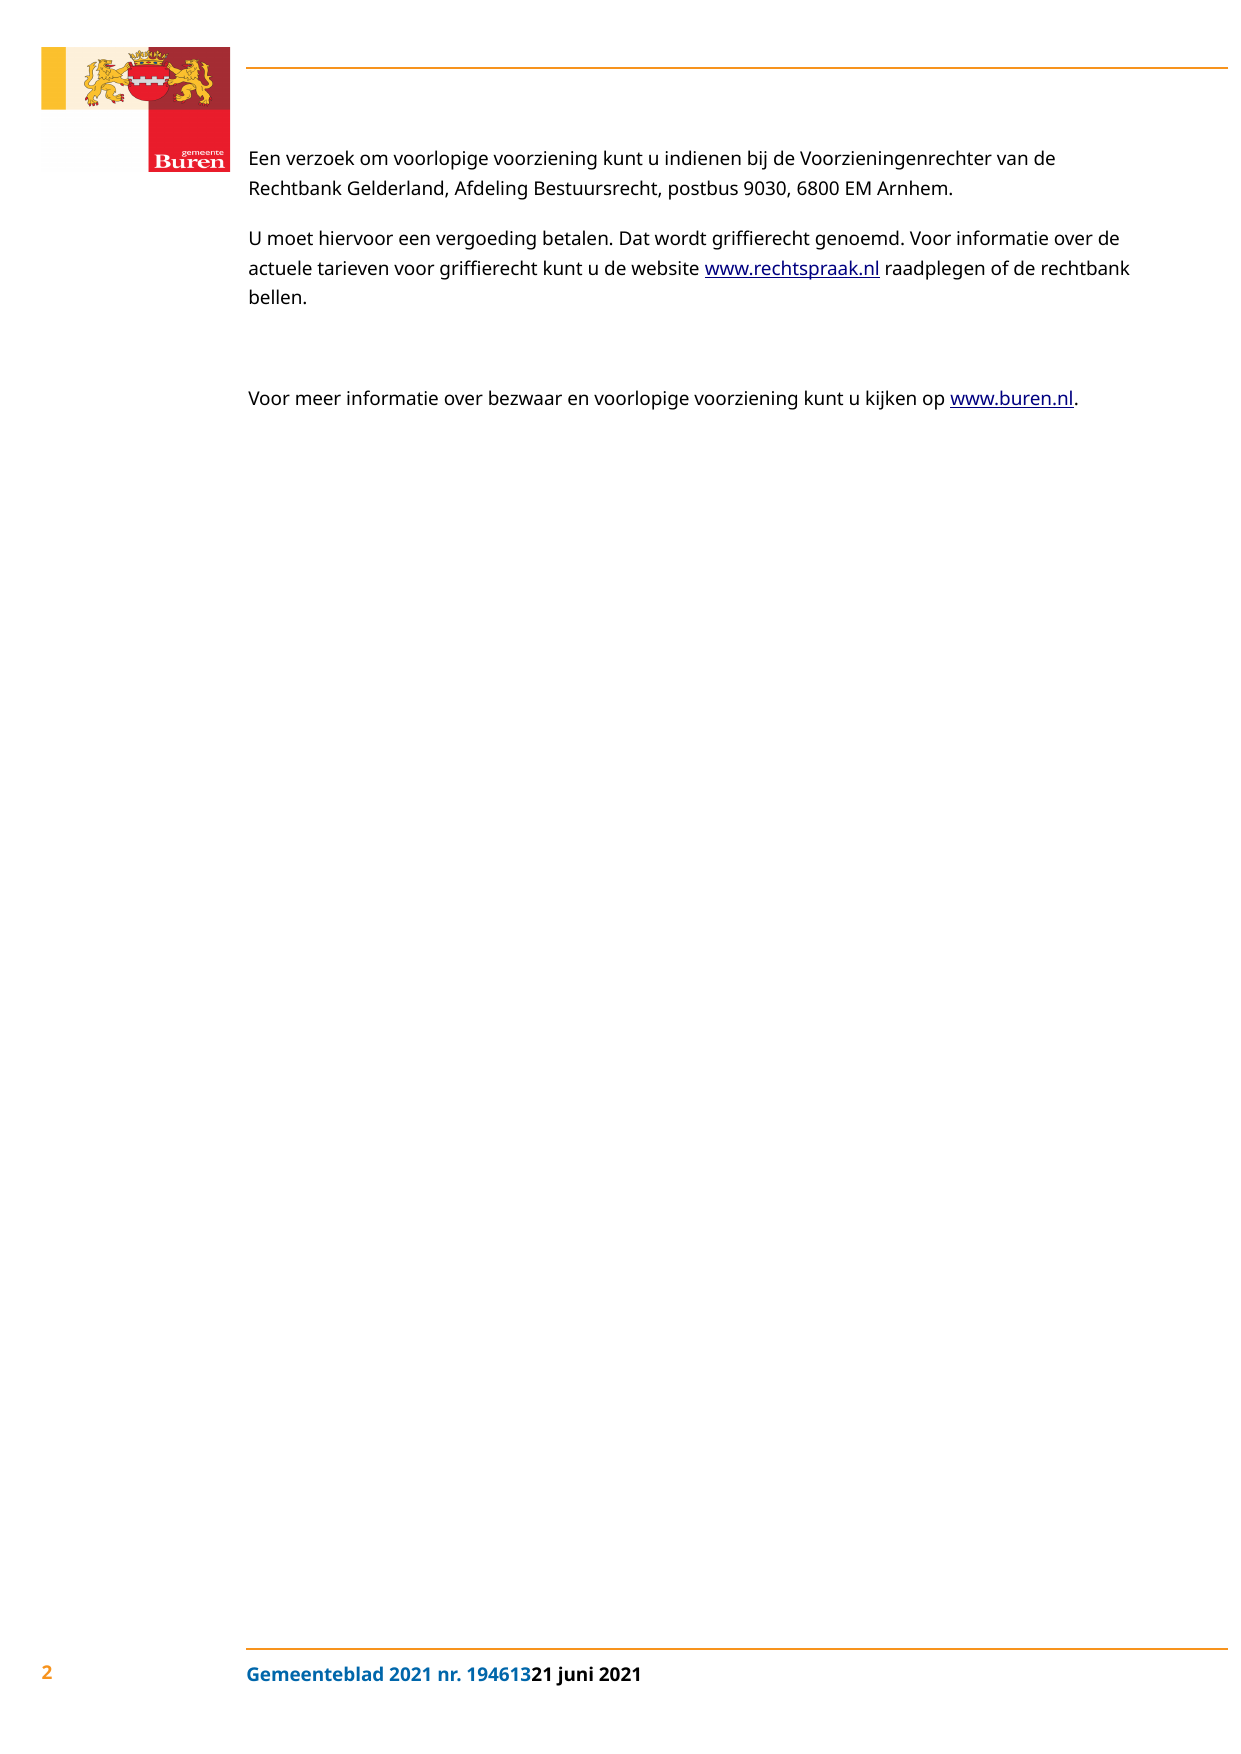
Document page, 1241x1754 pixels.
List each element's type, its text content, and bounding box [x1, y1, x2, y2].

text Een verzoek om voorlopige voorziening kunt u indienen bij de Voorzieningenrechter van de Rechtbank Gelderland, Afdeling Bestuursrecht, postbus 9030, 6800 EM Arnhem. [248, 145, 1152, 201]
text Voor meer informatie over bezwaar en voorlopige voorziening kunt u kijken op www.buren.nl. [248, 385, 1152, 411]
picture [41, 47, 231, 172]
text U moet hiervoor een vergoeding betalen. Dat wordt griffierecht genoemd. Voor informatie over de actuele tarieven voor griffierecht kunt u de website www.rechtspraak.nl raadplegen of de rechtbank bellen. [248, 225, 1152, 310]
